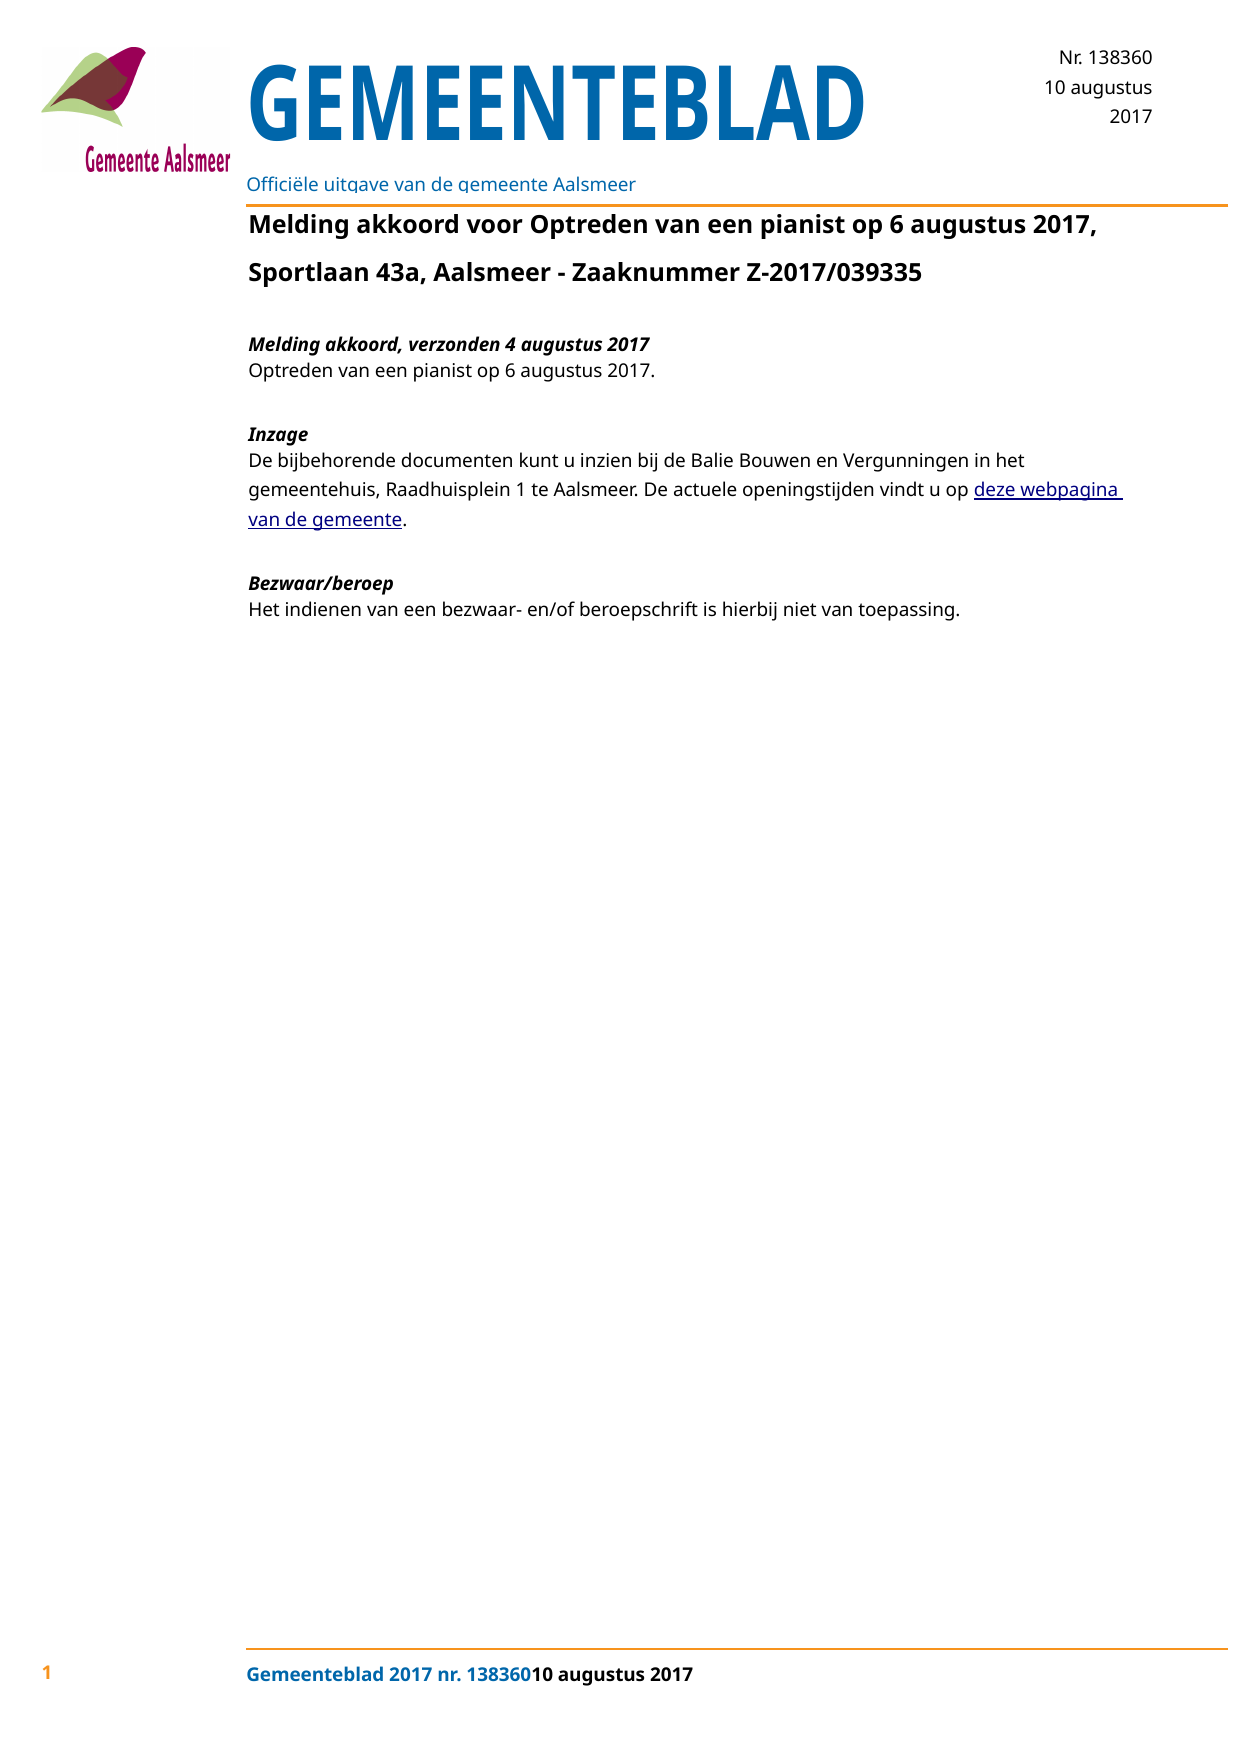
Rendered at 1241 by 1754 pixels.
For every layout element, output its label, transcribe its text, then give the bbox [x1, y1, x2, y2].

text De bijbehorende documenten kunt u inzien bij de Balie Bouwen en Vergunningen in het gemeentehuis, Raadhuisplein 1 te Aalsmeer. De actuele openingstijden vindt u op deze webpagina van de gemeente. [248, 447, 1152, 532]
text Optreden van een pianist op 6 augustus 2017. [248, 357, 1152, 383]
picture [41, 47, 231, 172]
text Inzage [248, 421, 1152, 447]
text Bezwaar/beroep [248, 570, 1152, 596]
text Melding akkoord, verzonden 4 augustus 2017 [248, 331, 1152, 357]
text Melding akkoord voor Optreden van een pianist op 6 augustus 2017, Sportlaan 43a, Aalsmeer - Zaaknummer Z-2017/039335 [248, 207, 1152, 288]
text Het indienen van een bezwaar- en/of beroepschrift is hierbij niet van toepassing. [248, 596, 1152, 621]
